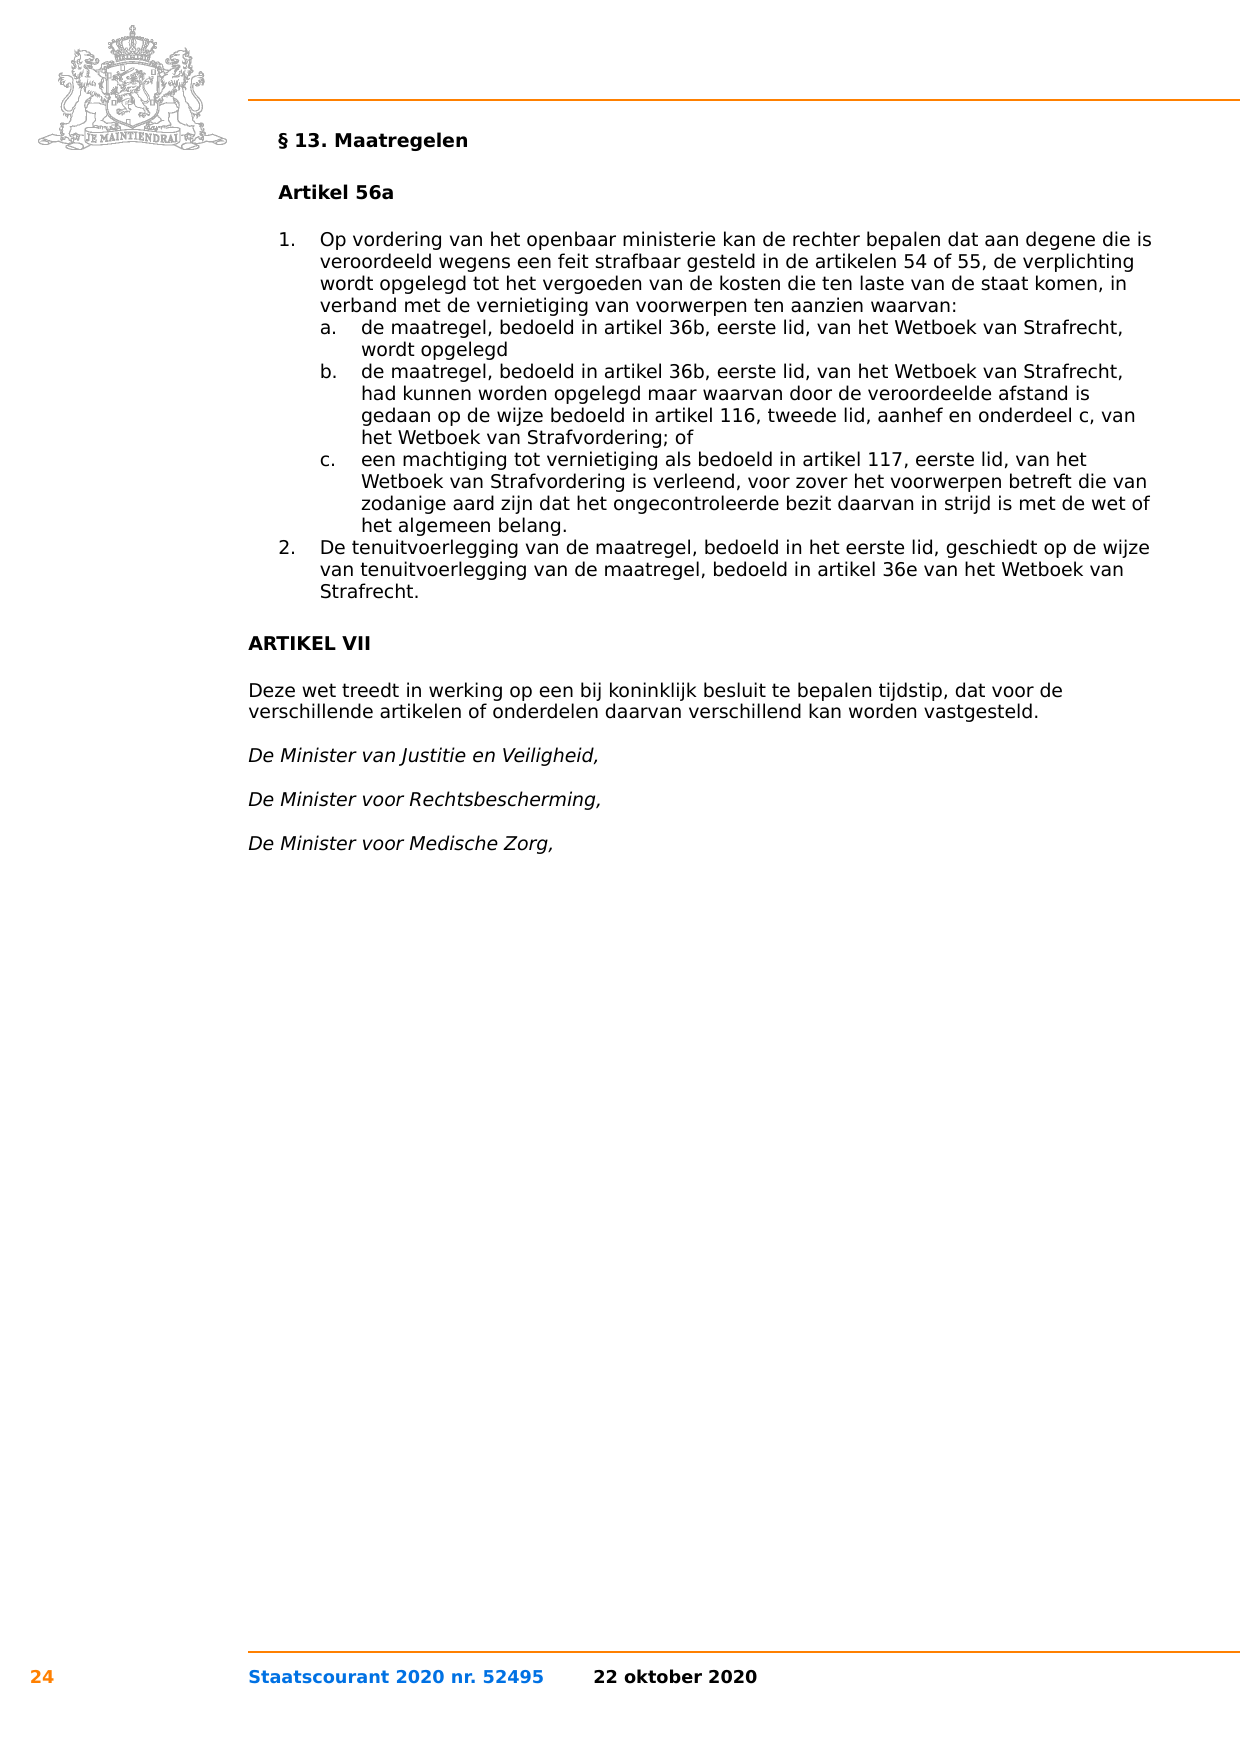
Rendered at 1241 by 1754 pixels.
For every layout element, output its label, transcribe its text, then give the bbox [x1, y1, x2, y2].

picture [38, 25, 227, 150]
text De Minister van Justitie en Veiligheid, [248, 745, 1163, 767]
subtitle ARTIKEL VII [248, 632, 1163, 654]
text c. een machtiging tot vernietiging als bedoeld in artikel 117, eerste lid, van het Wetboek van Strafvordering is verleend, voor zover het voorwerpen betreft die van zodanige aard zijn dat het ongecontroleerde bezit daarvan in strijd is met de wet of het algemeen belang. [319, 449, 1163, 537]
text 1. Op vordering van het openbaar ministerie kan de rechter bepalen dat aan degene die is veroordeeld wegens een feit strafbaar gesteld in de artikelen 54 of 55, de verplichting wordt opgelegd tot het vergoeden van de kosten die ten laste van de staat komen, in verband met de vernietiging van voorwerpen ten aanzien waarvan: [278, 229, 1163, 317]
text De Minister voor Rechtsbescherming, [248, 789, 1163, 811]
text Deze wet treedt in werking op een bij koninklijk besluit te bepalen tijdstip, dat voor de verschillende artikelen of onderdelen daarvan verschillend kan worden vastgesteld. [248, 679, 1163, 723]
subtitle Artikel 56a [278, 182, 1163, 204]
text a. de maatregel, bedoeld in artikel 36b, eerste lid, van het Wetboek van Strafrecht, wordt opgelegd [319, 317, 1163, 361]
text b. de maatregel, bedoeld in artikel 36b, eerste lid, van het Wetboek van Strafrecht, had kunnen worden opgelegd maar waarvan door de veroordeelde afstand is gedaan op de wijze bedoeld in artikel 116, tweede lid, aanhef en onderdeel c, van het Wetboek van Strafvordering; of [319, 361, 1163, 449]
subtitle § 13. Maatregelen [278, 130, 1163, 152]
text 2. De tenuitvoerlegging van de maatregel, bedoeld in het eerste lid, geschiedt op de wijze van tenuitvoerlegging van de maatregel, bedoeld in artikel 36e van het Wetboek van Strafrecht. [278, 537, 1163, 602]
text De Minister voor Medische Zorg, [248, 833, 1163, 855]
